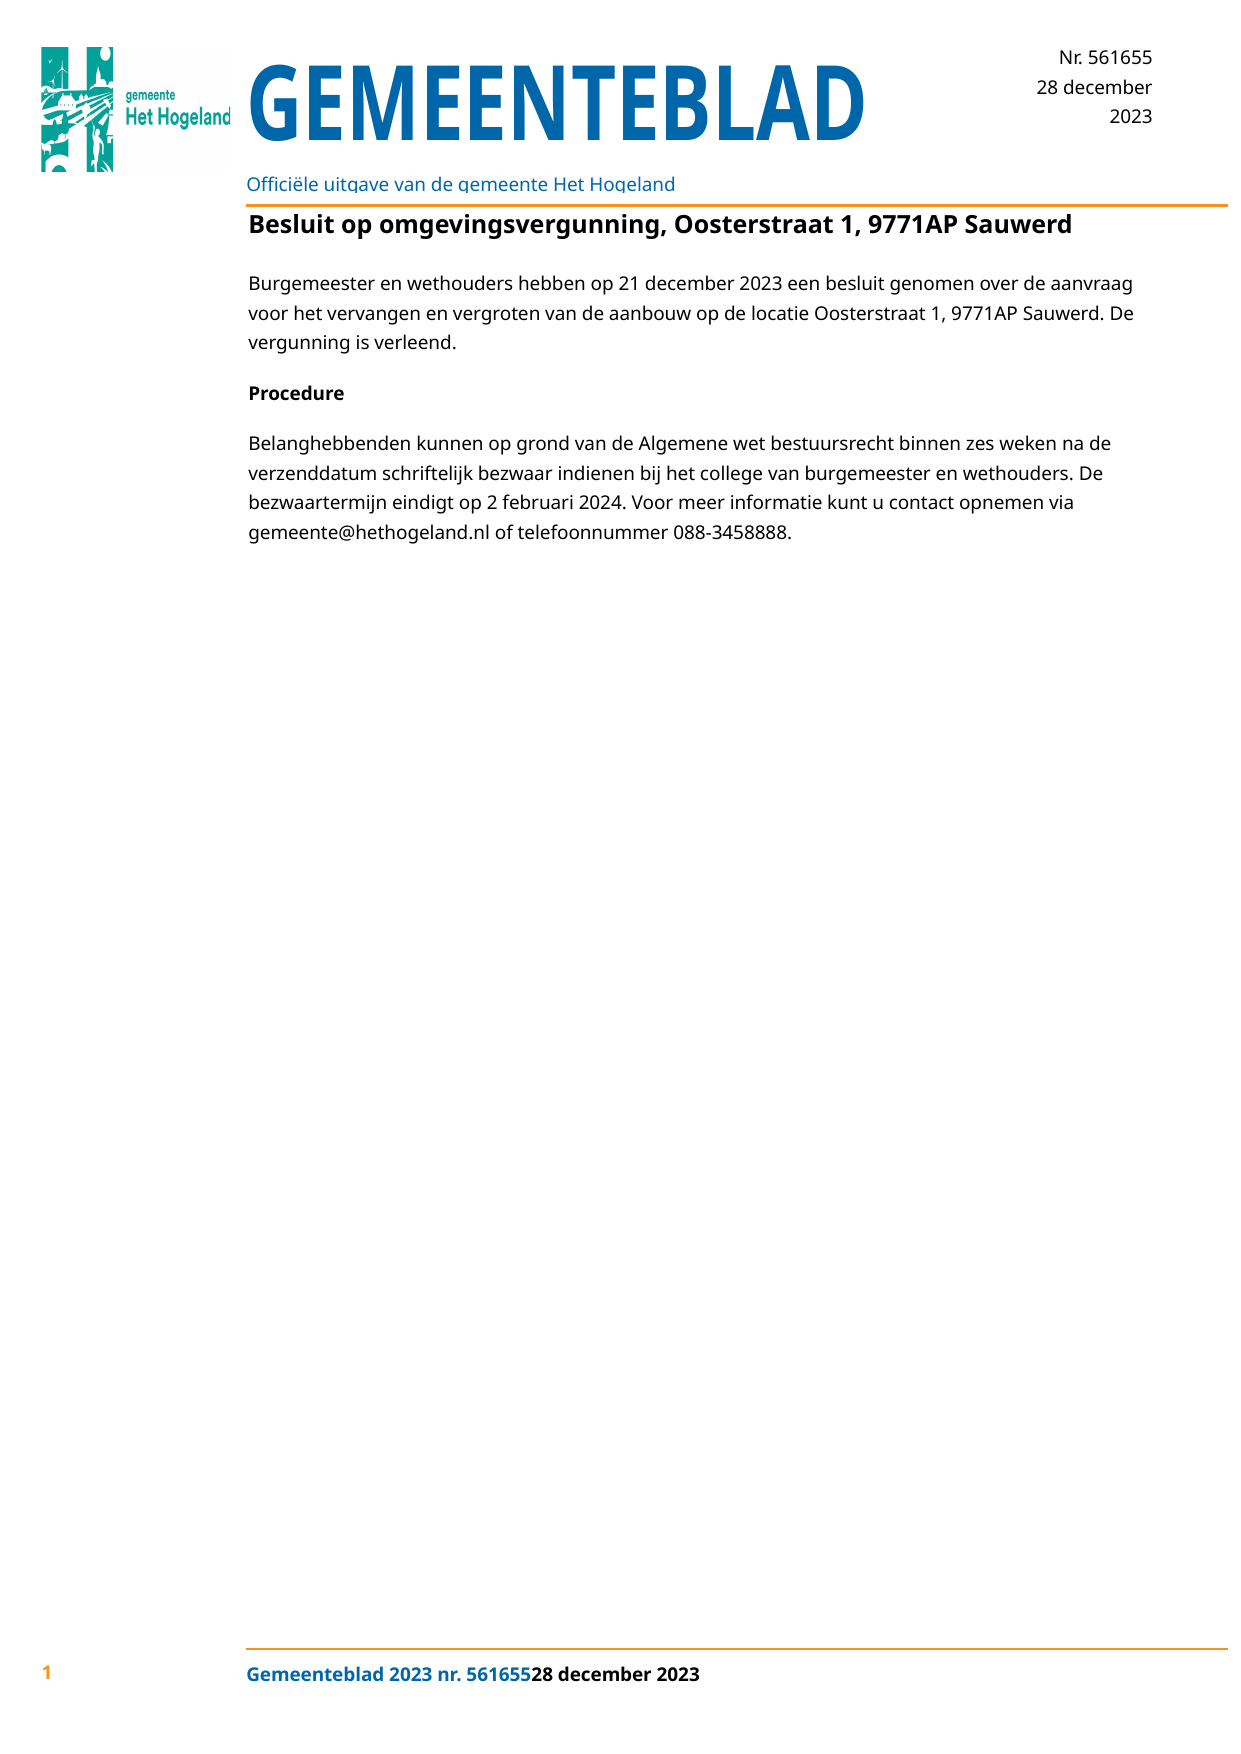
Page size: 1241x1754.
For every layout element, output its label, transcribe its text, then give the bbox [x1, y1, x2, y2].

text Besluit op omgevingsvergunning, Oosterstraat 1, 9771AP Sauwerd [248, 207, 1152, 241]
text Procedure [248, 380, 1152, 406]
picture [41, 47, 231, 172]
text Belanghebbenden kunnen op grond van de Algemene wet bestuursrecht binnen zes weken na de verzenddatum schriftelijk bezwaar indienen bij het college van burgemeester en wethouders. De bezwaartermijn eindigt op 2 februari 2024. Voor meer informatie kunt u contact opnemen via gemeente@hethogeland.nl of telefoonnummer 088-3458888. [248, 430, 1152, 545]
text Burgemeester en wethouders hebben op 21 december 2023 een besluit genomen over de aanvraag voor het vervangen en vergroten van de aanbouw op de locatie Oosterstraat 1, 9771AP Sauwerd. De vergunning is verleend. [248, 270, 1152, 355]
